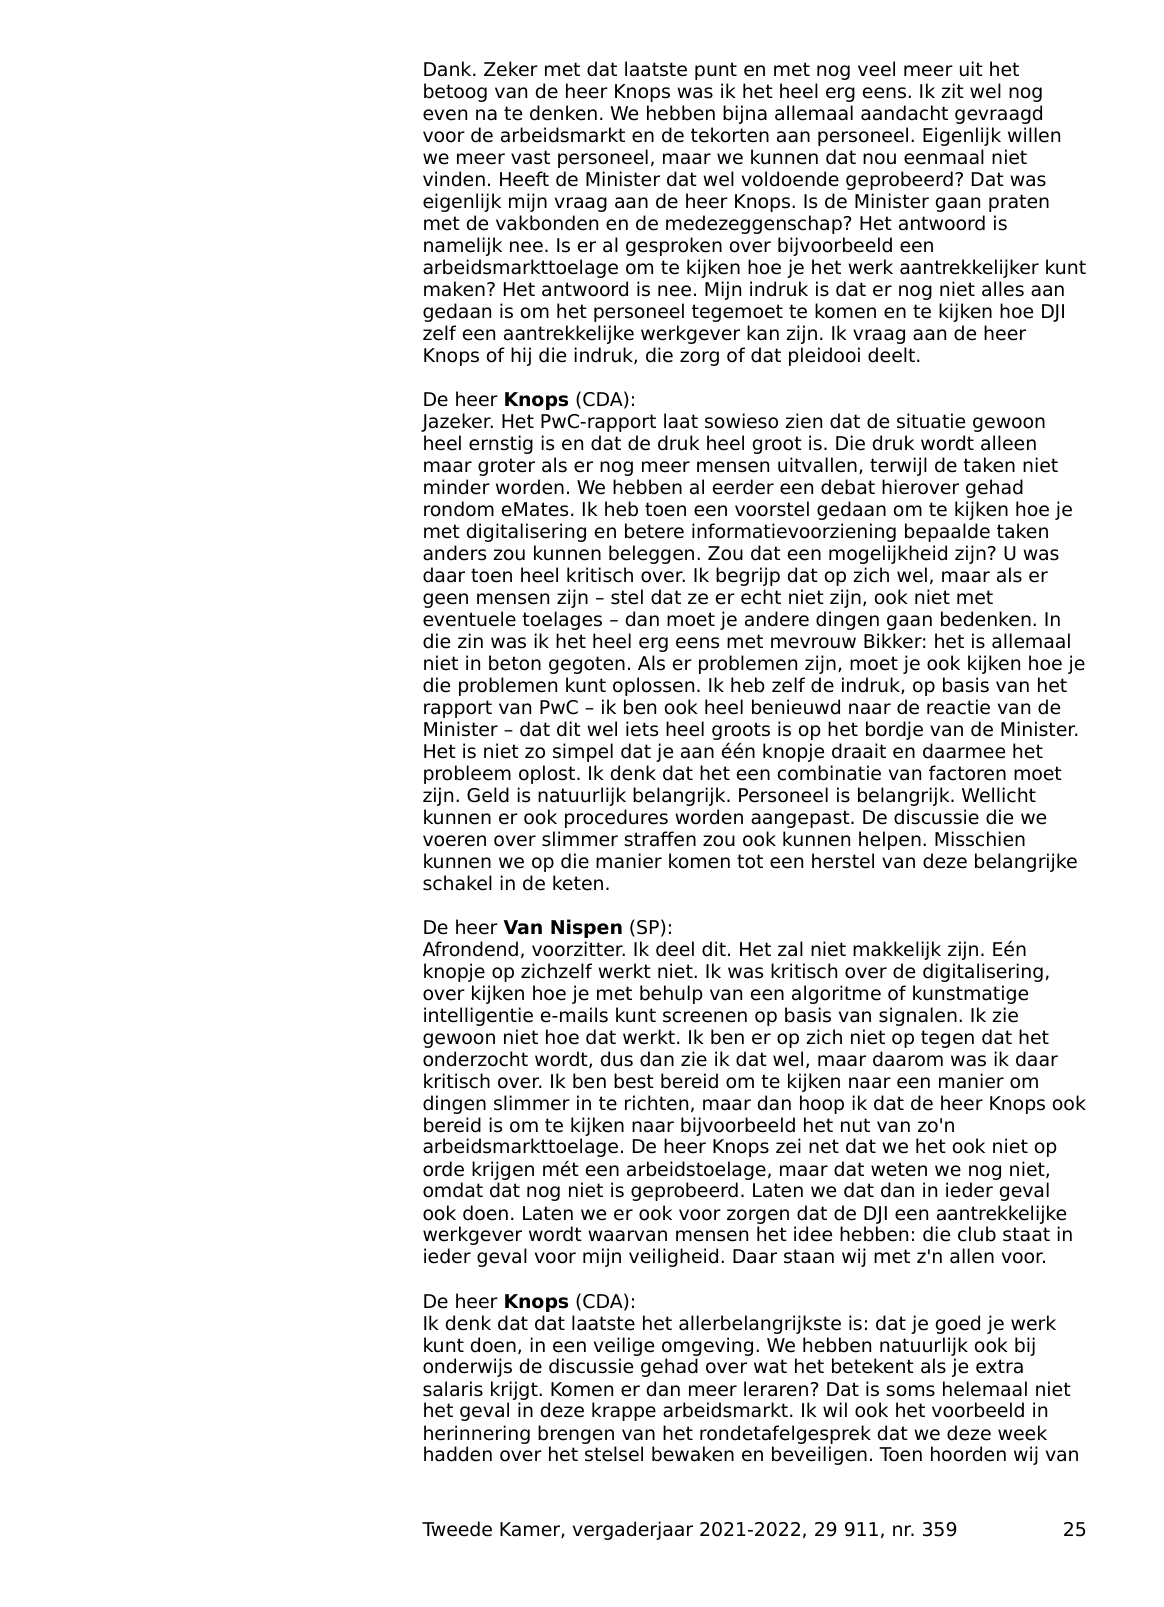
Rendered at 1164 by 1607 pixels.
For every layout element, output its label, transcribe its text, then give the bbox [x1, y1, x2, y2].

text Dank. Zeker met dat laatste punt en met nog veel meer uit het betoog van de heer Knops was ik het heel erg eens. Ik zit wel nog even na te denken. We hebben bijna allemaal aandacht gevraagd voor de arbeidsmarkt en de tekorten aan personeel. Eigenlijk willen we meer vast personeel, maar we kunnen dat nou eenmaal niet vinden. Heeft de Minister dat wel voldoende geprobeerd? Dat was eigenlijk mijn vraag aan de heer Knops. Is de Minister gaan praten met de vakbonden en de medezeggenschap? Het antwoord is namelijk nee. Is er al gesproken over bijvoorbeeld een arbeidsmarkttoelage om te kijken hoe je het werk aantrekkelijker kunt maken? Het antwoord is nee. Mijn indruk is dat er nog niet alles aan gedaan is om het personeel tegemoet te komen en te kijken hoe DJI zelf een aantrekkelijke werkgever kan zijn. Ik vraag aan de heer Knops of hij die indruk, die zorg of dat pleidooi deelt. [422, 59, 1087, 367]
text De heer Van Nispen (SP): [422, 917, 1087, 939]
text Afrondend, voorzitter. Ik deel dit. Het zal niet makkelijk zijn. Eén knopje op zichzelf werkt niet. Ik was kritisch over de digitalisering, over kijken hoe je met behulp van een algoritme of kunstmatige intelligentie e-mails kunt screenen op basis van signalen. Ik zie gewoon niet hoe dat werkt. Ik ben er op zich niet op tegen dat het onderzocht wordt, dus dan zie ik dat wel, maar daarom was ik daar kritisch over. Ik ben best bereid om te kijken naar een manier om dingen slimmer in te richten, maar dan hoop ik dat de heer Knops ook bereid is om te kijken naar bijvoorbeeld het nut van zo'n arbeidsmarkttoelage. De heer Knops zei net dat we het ook niet op orde krijgen mét een arbeidstoelage, maar dat weten we nog niet, omdat dat nog niet is geprobeerd. Laten we dat dan in ieder geval ook doen. Laten we er ook voor zorgen dat de DJI een aantrekkelijke werkgever wordt waarvan mensen het idee hebben: die club staat in ieder geval voor mijn veiligheid. Daar staan wij met z'n allen voor. [422, 939, 1087, 1268]
text Jazeker. Het PwC-rapport laat sowieso zien dat de situatie gewoon heel ernstig is en dat de druk heel groot is. Die druk wordt alleen maar groter als er nog meer mensen uitvallen, terwijl de taken niet minder worden. We hebben al eerder een debat hierover gehad rondom eMates. Ik heb toen een voorstel gedaan om te kijken hoe je met digitalisering en betere informatievoorziening bepaalde taken anders zou kunnen beleggen. Zou dat een mogelijkheid zijn? U was daar toen heel kritisch over. Ik begrijp dat op zich wel, maar als er geen mensen zijn – stel dat ze er echt niet zijn, ook niet met eventuele toelages – dan moet je andere dingen gaan bedenken. In die zin was ik het heel erg eens met mevrouw Bikker: het is allemaal niet in beton gegoten. Als er problemen zijn, moet je ook kijken hoe je die problemen kunt oplossen. Ik heb zelf de indruk, op basis van het rapport van PwC – ik ben ook heel benieuwd naar de reactie van de Minister – dat dit wel iets heel groots is op het bordje van de Minister. Het is niet zo simpel dat je aan één knopje draait en daarmee het probleem oplost. Ik denk dat het een combinatie van factoren moet zijn. Geld is natuurlijk belangrijk. Personeel is belangrijk. Wellicht kunnen er ook procedures worden aangepast. De discussie die we voeren over slimmer straffen zou ook kunnen helpen. Misschien kunnen we op die manier komen tot een herstel van deze belangrijke schakel in de keten. [422, 411, 1087, 894]
text Ik denk dat dat laatste het allerbelangrijkste is: dat je goed je werk kunt doen, in een veilige omgeving. We hebben natuurlijk ook bij onderwijs de discussie gehad over wat het betekent als je extra salaris krijgt. Komen er dan meer leraren? Dat is soms helemaal niet het geval in deze krappe arbeidsmarkt. Ik wil ook het voorbeeld in herinnering brengen van het rondetafelgesprek dat we deze week hadden over het stelsel bewaken en beveiligen. Toen hoorden wij van [422, 1312, 1087, 1466]
text De heer Knops (CDA): [422, 1291, 1087, 1312]
text De heer Knops (CDA): [422, 389, 1087, 411]
